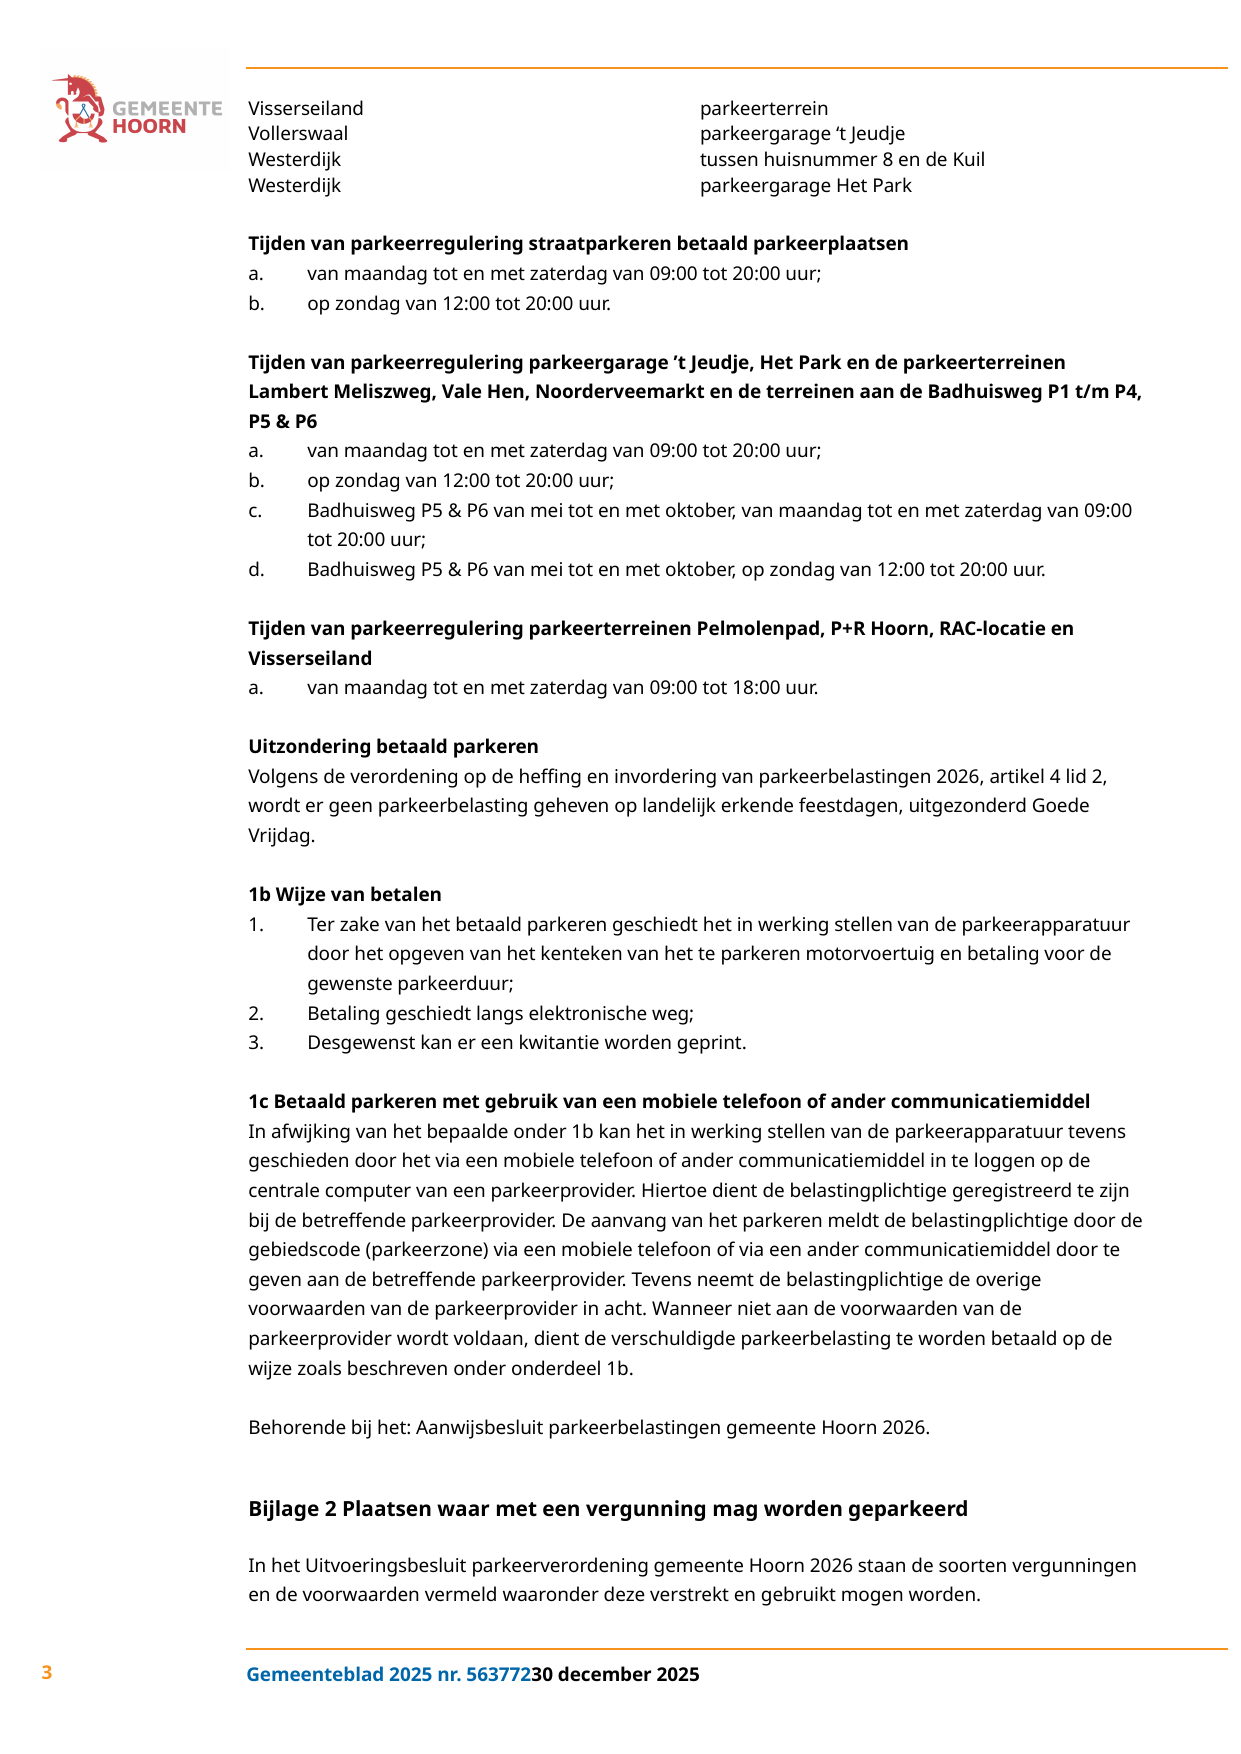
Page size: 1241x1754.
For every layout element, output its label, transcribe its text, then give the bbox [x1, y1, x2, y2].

text Uitzondering betaald parkeren [248, 733, 1152, 759]
list van maandag tot en met zaterdag van 09:00 tot 20:00 uur; [248, 260, 1152, 286]
list Badhuisweg P5 & P6 van mei tot en met oktober, op zondag van 12:00 tot 20:00 uur. [248, 556, 1152, 582]
text Tijden van parkeerregulering parkeergarage ’t Jeudje, Het Park en de parkeerterreinen Lambert Meliszweg, Vale Hen, Noorderveemarkt en de terreinen aan de Badhuisweg P1 t/m P4, P5 & P6 [248, 349, 1152, 434]
text 1b Wijze van betalen [248, 881, 1152, 907]
text 1c Betaald parkeren met gebruik van een mobiele telefoon of ander communicatiemiddel [248, 1088, 1152, 1114]
text Bijlage 2 Plaatsen waar met een vergunning mag worden geparkeerd [248, 1494, 1152, 1522]
list op zondag van 12:00 tot 20:00 uur. [248, 290, 1152, 315]
list op zondag van 12:00 tot 20:00 uur; [248, 467, 1152, 493]
text Volgens de verordening op de heffing en invordering van parkeerbelastingen 2026, artikel 4 lid 2, wordt er geen parkeerbelasting geheven op landelijk erkende feestdagen, uitgezonderd Goede Vrijdag. [248, 763, 1152, 848]
list Ter zake van het betaald parkeren geschiedt het in werking stellen van de parkeerapparatuur door het opgeven van het kenteken van het te parkeren motorvoertuig en betaling voor de gewenste parkeerduur; [248, 911, 1152, 996]
list Betaling geschiedt langs elektronische weg; [248, 1000, 1152, 1025]
table_cell parkeerterrein [700, 95, 1152, 121]
list van maandag tot en met zaterdag van 09:00 tot 20:00 uur; [248, 438, 1152, 463]
table_cell Westerdijk [248, 146, 700, 172]
table_cell tussen huisnummer 8 en de Kuil [700, 146, 1152, 172]
list van maandag tot en met zaterdag van 09:00 tot 18:00 uur. [248, 674, 1152, 700]
text In het Uitvoeringsbesluit parkeerverordening gemeente Hoorn 2026 staan de soorten vergunningen en de voorwaarden vermeld waaronder deze verstrekt en gebruikt mogen worden. [248, 1552, 1152, 1607]
text Tijden van parkeerregulering parkeerterreinen Pelmolenpad, P+R Hoorn, RAC-locatie en Visserseiland [248, 615, 1152, 670]
list Badhuisweg P5 & P6 van mei tot en met oktober, van maandag tot en met zaterdag van 09:00 tot 20:00 uur; [248, 497, 1152, 552]
table_cell parkeergarage Het Park [700, 172, 1152, 198]
table_cell Vollerswaal [248, 121, 700, 146]
text Tijden van parkeerregulering straatparkeren betaald parkeerplaatsen [248, 231, 1152, 256]
table_cell Visserseiland [248, 95, 700, 121]
text Behorende bij het: Aanwijsbesluit parkeerbelastingen gemeente Hoorn 2026. [248, 1414, 1152, 1439]
text In afwijking van het bepaalde onder 1b kan het in werking stellen van de parkeerapparatuur tevens geschieden door het via een mobiele telefoon of ander communicatiemiddel in te loggen op de centrale computer van een parkeerprovider. Hiertoe dient de belastingplichtige geregistreerd te zijn bij de betreffende parkeerprovider. De aanvang van het parkeren meldt de belastingplichtige door de gebiedscode (parkeerzone) via een mobiele telefoon of via een ander communicatiemiddel door te geven aan de betreffende parkeerprovider. Tevens neemt de belastingplichtige de overige voorwaarden van de parkeerprovider in acht. Wanneer niet aan de voorwaarden van de parkeerprovider wordt voldaan, dient de verschuldigde parkeerbelasting te worden betaald op de wijze zoals beschreven onder onderdeel 1b. [248, 1118, 1152, 1380]
list Desgewenst kan er een kwitantie worden geprint. [248, 1029, 1152, 1055]
table_cell Westerdijk [248, 172, 700, 198]
table_cell parkeergarage ‘t Jeudje [700, 121, 1152, 146]
picture [41, 47, 231, 172]
